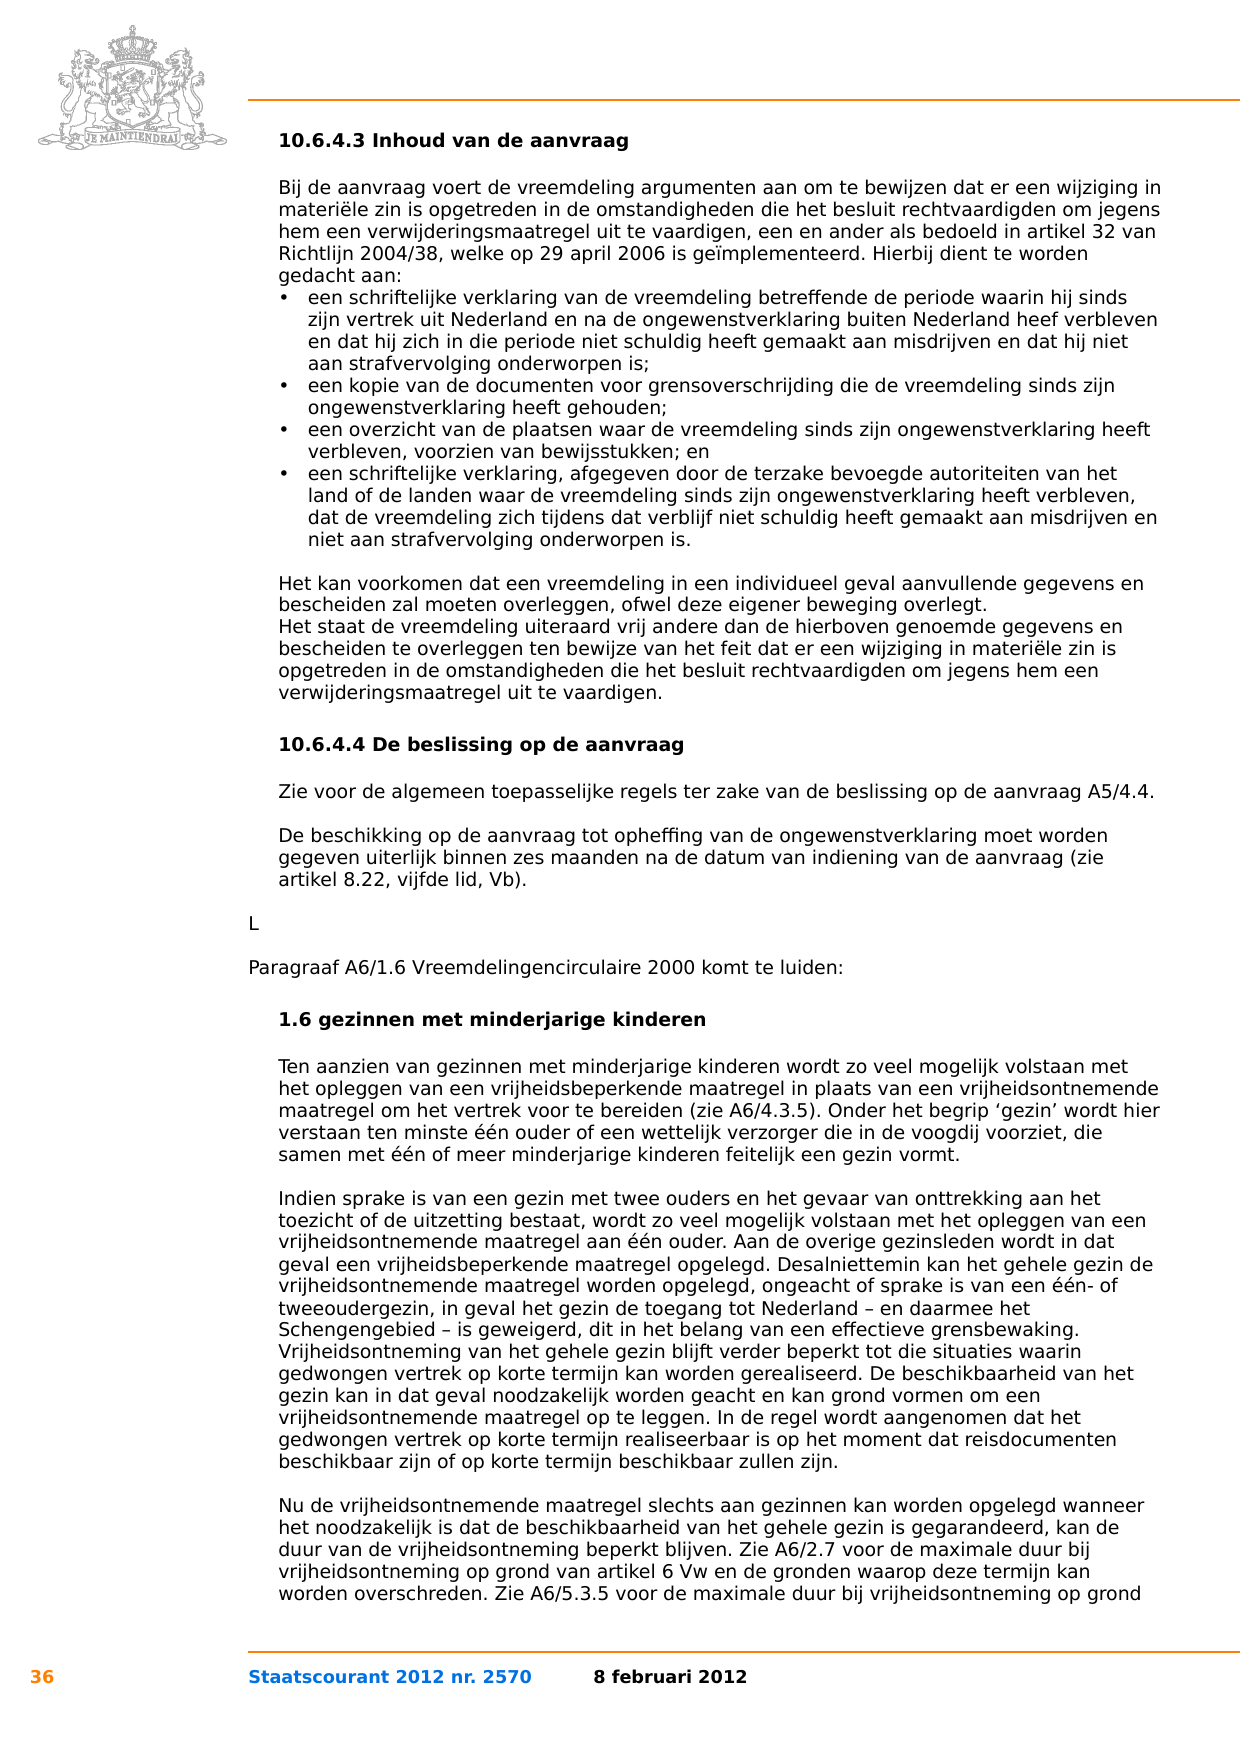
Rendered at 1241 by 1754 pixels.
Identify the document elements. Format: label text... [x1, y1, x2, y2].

text • een overzicht van de plaatsen waar de vreemdeling sinds zijn ongewenstverklaring heeft verbleven, voorzien van bewijsstukken; en [278, 419, 1163, 463]
subtitle 1.6 gezinnen met minderjarige kinderen [278, 1009, 1163, 1031]
text Paragraaf A6/1.6 Vreemdelingencirculaire 2000 komt te luiden: [248, 957, 1163, 979]
subtitle 10.6.4.3 Inhoud van de aanvraag [278, 130, 1163, 152]
text Bij de aanvraag voert de vreemdeling argumenten aan om te bewijzen dat er een wijziging in materiële zin is opgetreden in de omstandigheden die het besluit rechtvaardigden om jegens hem een verwijderingsmaatregel uit te vaardigen, een en ander als bedoeld in artikel 32 van Richtlijn 2004/38, welke op 29 april 2006 is geïmplementeerd. Hierbij dient te worden gedacht aan: [278, 177, 1163, 287]
subtitle 10.6.4.4 De beslissing op de aanvraag [278, 734, 1163, 756]
text De beschikking op de aanvraag tot opheffing van de ongewenstverklaring moet worden gegeven uiterlijk binnen zes maanden na de datum van indiening van de aanvraag (zie artikel 8.22, vijfde lid, Vb). [278, 825, 1163, 891]
text Het kan voorkomen dat een vreemdeling in een individueel geval aanvullende gegevens en bescheiden zal moeten overleggen, ofwel deze eigener beweging overlegt. [278, 572, 1163, 616]
text • een schriftelijke verklaring van de vreemdeling betreffende de periode waarin hij sinds zijn vertrek uit Nederland en na de ongewenstverklaring buiten Nederland heef verbleven en dat hij zich in die periode niet schuldig heeft gemaakt aan misdrijven en dat hij niet aan strafvervolging onderworpen is; [278, 287, 1163, 375]
text L [248, 913, 1163, 935]
text Ten aanzien van gezinnen met minderjarige kinderen wordt zo veel mogelijk volstaan met het opleggen van een vrijheidsbeperkende maatregel in plaats van een vrijheidsontnemende maatregel om het vertrek voor te bereiden (zie A6/4.3.5). Onder het begrip ‘gezin’ wordt hier verstaan ten minste één ouder of een wettelijk verzorger die in de voogdij voorziet, die samen met één of meer minderjarige kinderen feitelijk een gezin vormt. [278, 1056, 1163, 1166]
text Zie voor de algemeen toepasselijke regels ter zake van de beslissing op de aanvraag A5/4.4. [278, 781, 1163, 803]
text • een kopie van de documenten voor grensoverschrijding die de vreemdeling sinds zijn ongewenstverklaring heeft gehouden; [278, 375, 1163, 419]
text Het staat de vreemdeling uiteraard vrij andere dan de hierboven genoemde gegevens en bescheiden te overleggen ten bewijze van het feit dat er een wijziging in materiële zin is opgetreden in de omstandigheden die het besluit rechtvaardigden om jegens hem een verwijderingsmaatregel uit te vaardigen. [278, 616, 1163, 704]
text Nu de vrijheidsontnemende maatregel slechts aan gezinnen kan worden opgelegd wanneer het noodzakelijk is dat de beschikbaarheid van het gehele gezin is gegarandeerd, kan de duur van de vrijheidsontneming beperkt blijven. Zie A6/2.7 voor de maximale duur bij vrijheidsontneming op grond van artikel 6 Vw en de gronden waarop deze termijn kan worden overschreden. Zie A6/5.3.5 voor de maximale duur bij vrijheidsontneming op grond [278, 1495, 1163, 1605]
text • een schriftelijke verklaring, afgegeven door de terzake bevoegde autoriteiten van het land of de landen waar de vreemdeling sinds zijn ongewenstverklaring heeft verbleven, dat de vreemdeling zich tijdens dat verblijf niet schuldig heeft gemaakt aan misdrijven en niet aan strafvervolging onderworpen is. [278, 463, 1163, 551]
picture [38, 25, 227, 150]
text Indien sprake is van een gezin met twee ouders en het gevaar van onttrekking aan het toezicht of de uitzetting bestaat, wordt zo veel mogelijk volstaan met het opleggen van een vrijheidsontnemende maatregel aan één ouder. Aan de overige gezinsleden wordt in dat geval een vrijheidsbeperkende maatregel opgelegd. Desalniettemin kan het gehele gezin de vrijheidsontnemende maatregel worden opgelegd, ongeacht of sprake is van een één- of tweeoudergezin, in geval het gezin de toegang tot Nederland – en daarmee het Schengengebied – is geweigerd, dit in het belang van een effectieve grensbewaking. Vrijheidsontneming van het gehele gezin blijft verder beperkt tot die situaties waarin gedwongen vertrek op korte termijn kan worden gerealiseerd. De beschikbaarheid van het gezin kan in dat geval noodzakelijk worden geacht en kan grond vormen om een vrijheidsontnemende maatregel op te leggen. In de regel wordt aangenomen dat het gedwongen vertrek op korte termijn realiseerbaar is op het moment dat reisdocumenten beschikbaar zijn of op korte termijn beschikbaar zullen zijn. [278, 1187, 1163, 1473]
